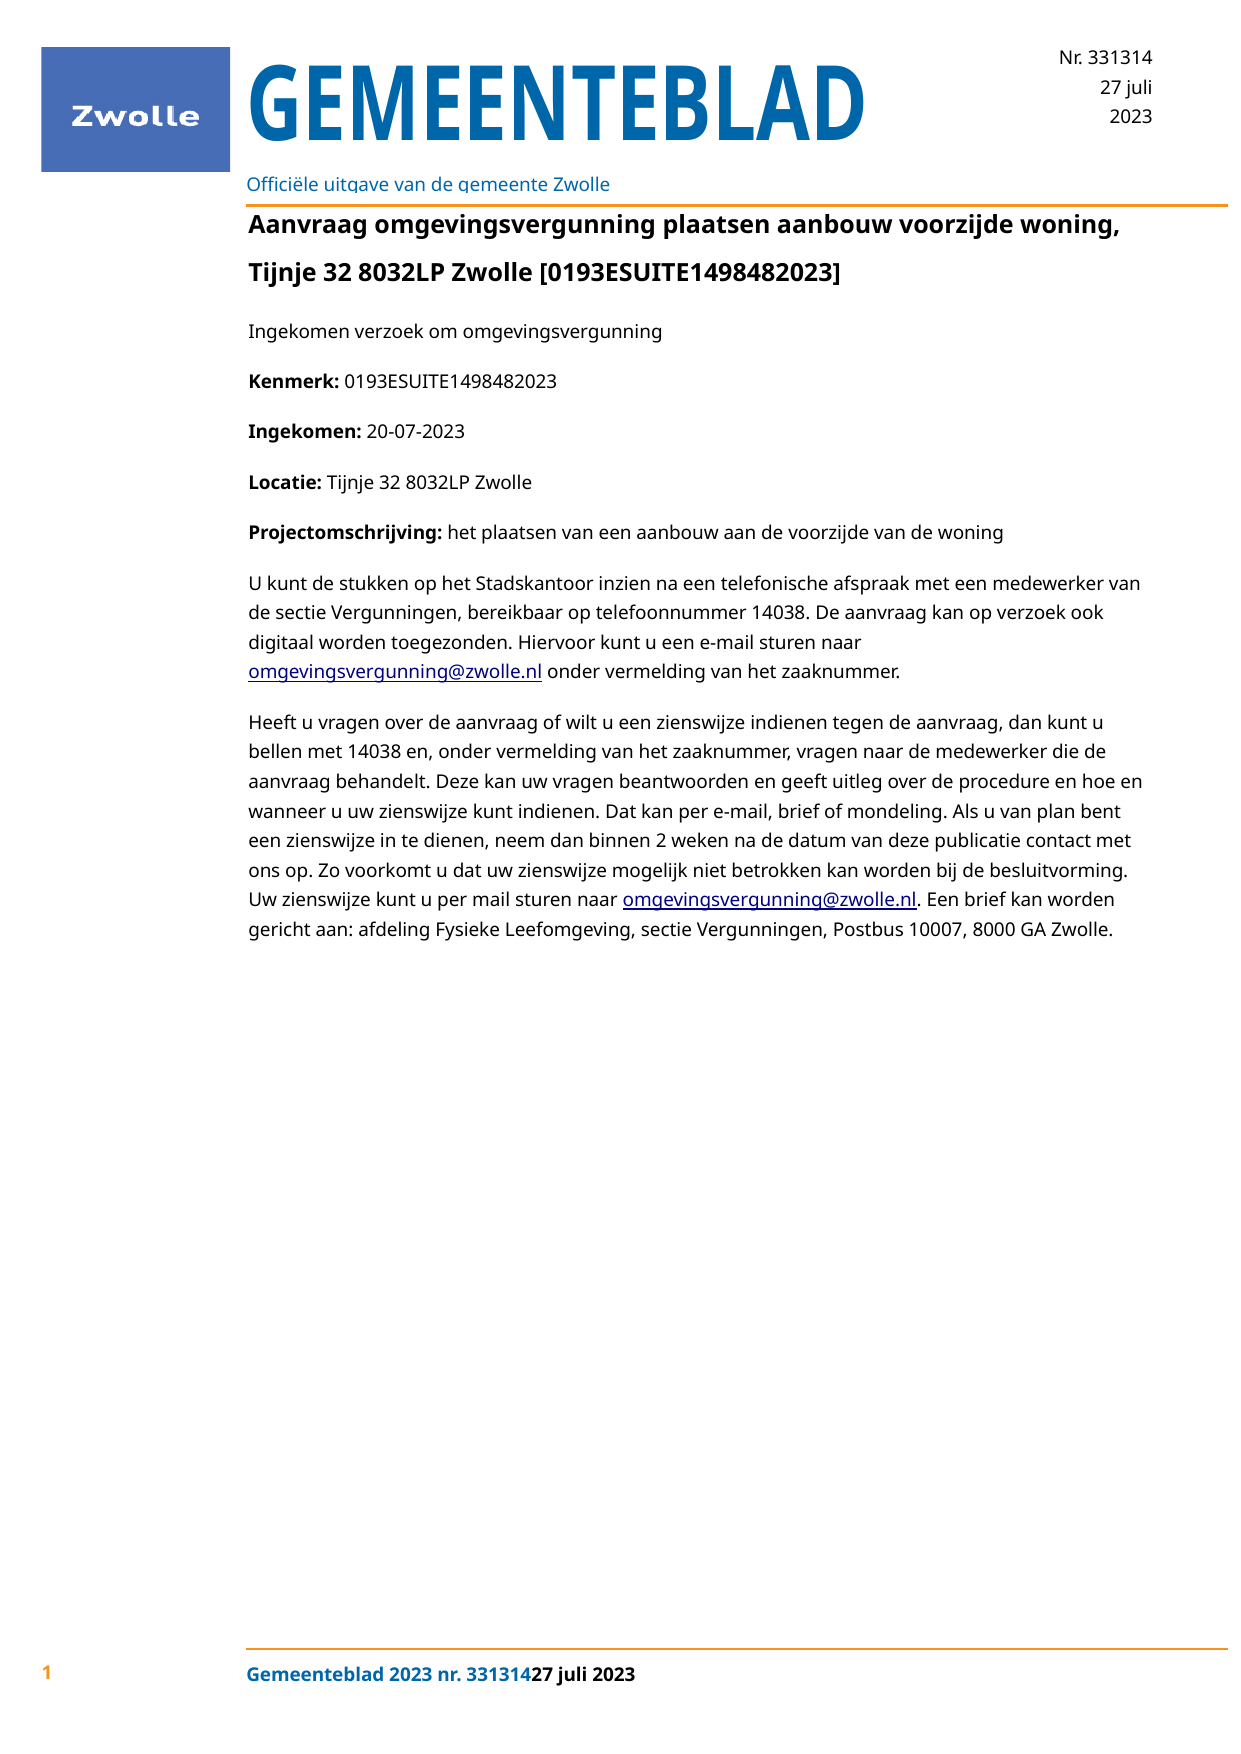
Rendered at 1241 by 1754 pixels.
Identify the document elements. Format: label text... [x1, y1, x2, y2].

text Ingekomen: 20-07-2023 [248, 419, 1152, 444]
text Locatie: Tijnje 32 8032LP Zwolle [248, 469, 1152, 495]
text U kunt de stukken op het Stadskantoor inzien na een telefonische afspraak met een medewerker van de sectie Vergunningen, bereikbaar op telefoonnummer 14038. De aanvraag kan op verzoek ook digitaal worden toegezonden. Hiervoor kunt u een e-mail sturen naar omgevingsvergunning@zwolle.nl onder vermelding van het zaaknummer. [248, 570, 1152, 684]
text Heeft u vragen over de aanvraag of wilt u een zienswijze indienen tegen de aanvraag, dan kunt u bellen met 14038 en, onder vermelding van het zaaknummer, vragen naar de medewerker die de aanvraag behandelt. Deze kan uw vragen beantwoorden en geeft uitleg over de procedure en hoe en wanneer u uw zienswijze kunt indienen. Dat kan per e-mail, brief of mondeling. Als u van plan bent een zienswijze in te dienen, neem dan binnen 2 weken na de datum van deze publicatie contact met ons op. Zo voorkomt u dat uw zienswijze mogelijk niet betrokken kan worden bij de besluitvorming. Uw zienswijze kunt u per mail sturen naar omgevingsvergunning@zwolle.nl. Een brief kan worden gericht aan: afdeling Fysieke Leefomgeving, sectie Vergunningen, Postbus 10007, 8000 GA Zwolle. [248, 709, 1152, 942]
text Projectomschrijving: het plaatsen van een aanbouw aan de voorzijde van de woning [248, 519, 1152, 545]
text Aanvraag omgevingsvergunning plaatsen aanbouw voorzijde woning, Tijnje 32 8032LP Zwolle [0193ESUITE1498482023] [248, 207, 1152, 288]
picture [41, 47, 231, 172]
text Ingekomen verzoek om omgevingsvergunning [248, 318, 1152, 344]
text Kenmerk: 0193ESUITE1498482023 [248, 368, 1152, 394]
